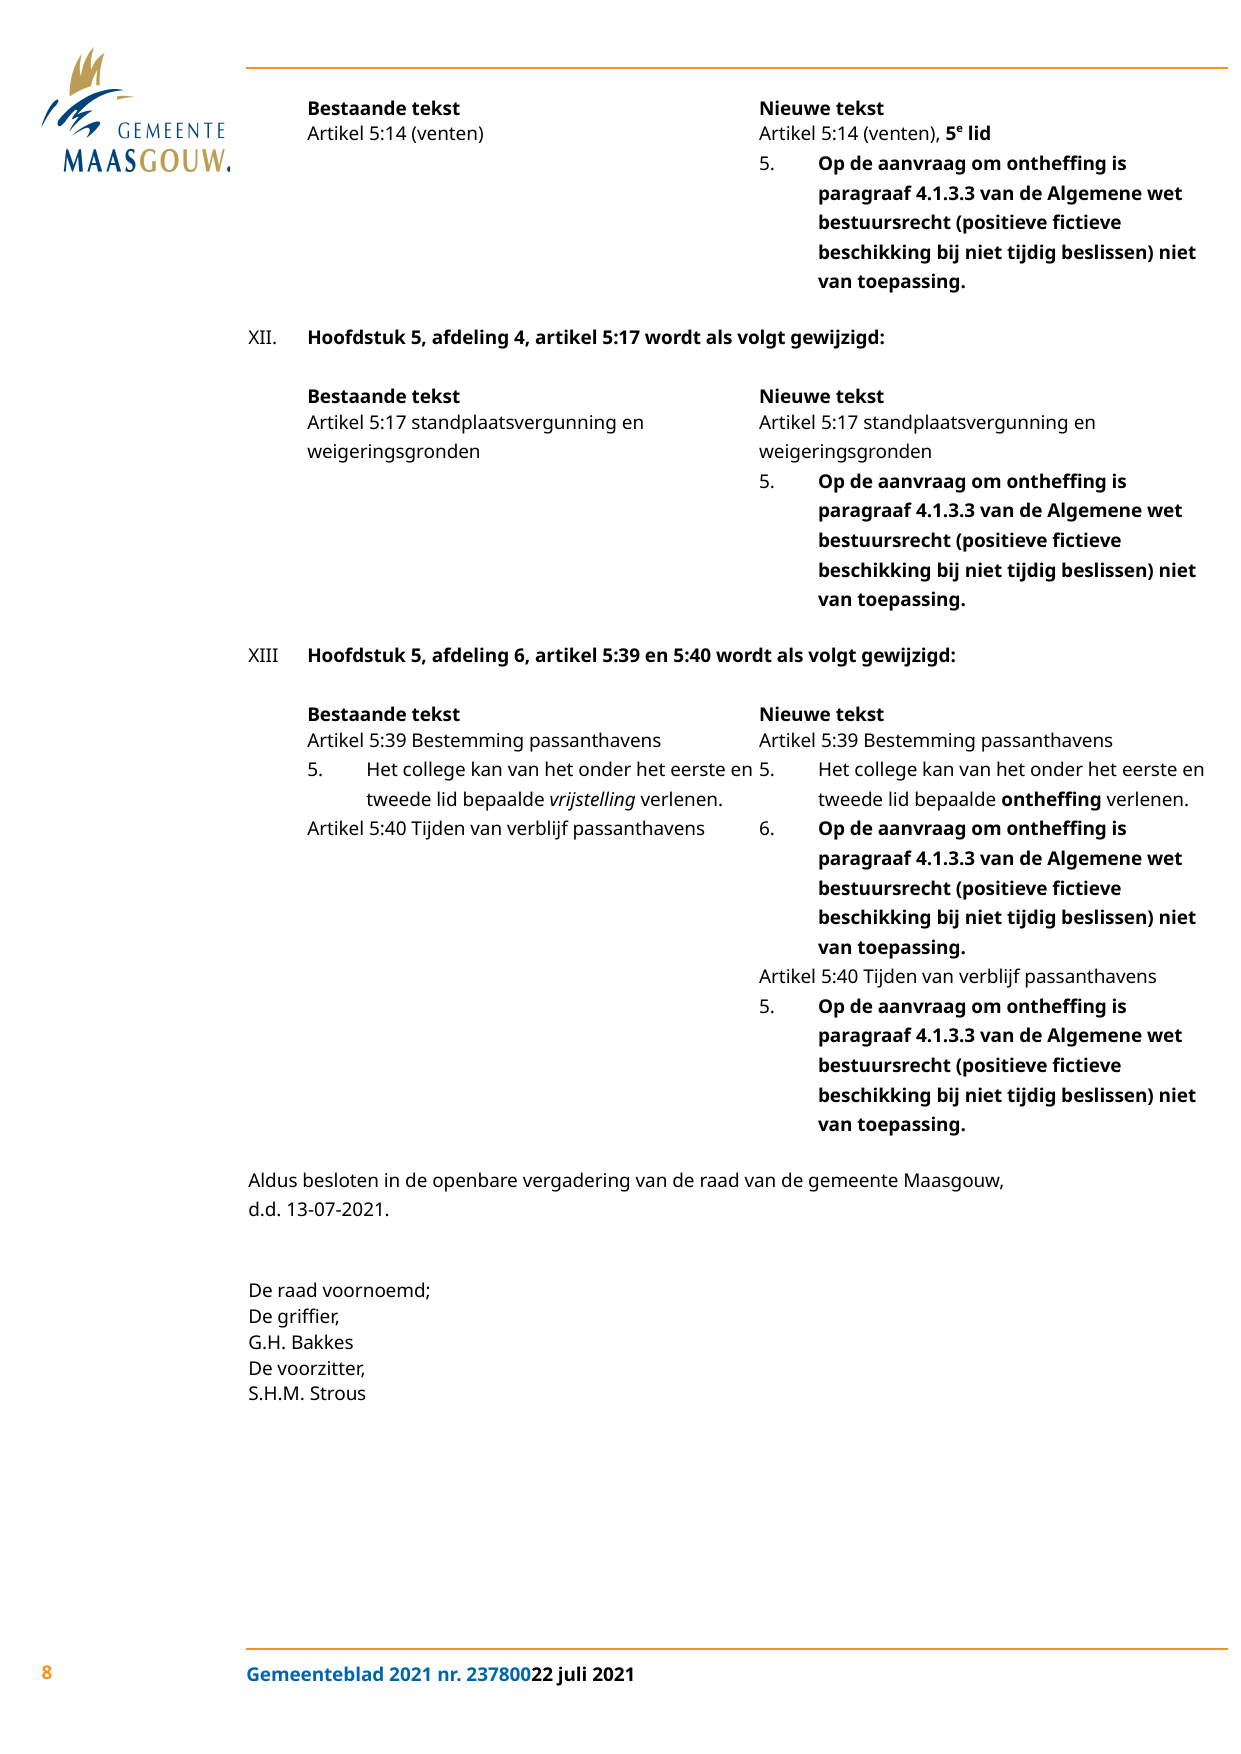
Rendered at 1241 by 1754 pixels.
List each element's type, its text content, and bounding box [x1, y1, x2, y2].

table_cell Artikel 5:17 standplaatsvergunning en weigeringsgronden Op de aanvraag om ontheffing is paragraaf 4.1.3.3 van de Algemene wet bestuursrecht (positieve fictieve beschikking bij niet tijdig beslissen) niet van toepassing. [759, 409, 1211, 612]
table_header Nieuwe tekst [759, 95, 1211, 121]
table_cell Artikel 5:39 Bestemming passanthavens Het college kan van het onder het eerste en tweede lid bepaalde vrijstelling verlenen. Artikel 5:40 Tijden van verblijf passanthavens [307, 727, 759, 1137]
table_cell Artikel 5:14 (venten) [307, 121, 759, 294]
text d.d. 13-07-2021. [248, 1196, 1152, 1222]
text S.H.M. Strous [248, 1380, 1152, 1406]
table_cell Artikel 5:14 (venten), 5e lid Op de aanvraag om ontheffing is paragraaf 4.1.3.3 van de Algemene wet bestuursrecht (positieve fictieve beschikking bij niet tijdig beslissen) niet van toepassing. [759, 121, 1211, 294]
text Aldus besloten in de openbare vergadering van de raad van de gemeente Maasgouw, [248, 1167, 1152, 1193]
table_header Nieuwe tekst [759, 701, 1211, 727]
table_header Bestaande tekst [307, 95, 759, 121]
table_cell Artikel 5:17 standplaatsvergunning en weigeringsgronden [307, 409, 759, 612]
list Hoofdstuk 5, afdeling 4, artikel 5:17 wordt als volgt gewijzigd: [248, 324, 1152, 350]
picture [41, 47, 231, 172]
list Hoofdstuk 5, afdeling 6, artikel 5:39 en 5:40 wordt als volgt gewijzigd: [248, 642, 1152, 668]
text De raad voornoemd; [248, 1277, 1152, 1303]
table_header Nieuwe tekst [759, 383, 1211, 409]
text De griffier, [248, 1303, 1152, 1329]
text De voorzitter, [248, 1355, 1152, 1380]
table_cell Artikel 5:39 Bestemming passanthavens Het college kan van het onder het eerste en tweede lid bepaalde ontheffing verlenen. Op de aanvraag om ontheffing is paragraaf 4.1.3.3 van de Algemene wet bestuursrecht (positieve fictieve beschikking bij niet tijdig beslissen) niet van toepassing. Artikel 5:40 Tijden van verblijf passanthavens Op de aanvraag om ontheffing is paragraaf 4.1.3.3 van de Algemene wet bestuursrecht (positieve fictieve beschikking bij niet tijdig beslissen) niet van toepassing. [759, 727, 1211, 1137]
text G.H. Bakkes [248, 1329, 1152, 1355]
table_header Bestaande tekst [307, 383, 759, 409]
table_header Bestaande tekst [307, 701, 759, 727]
